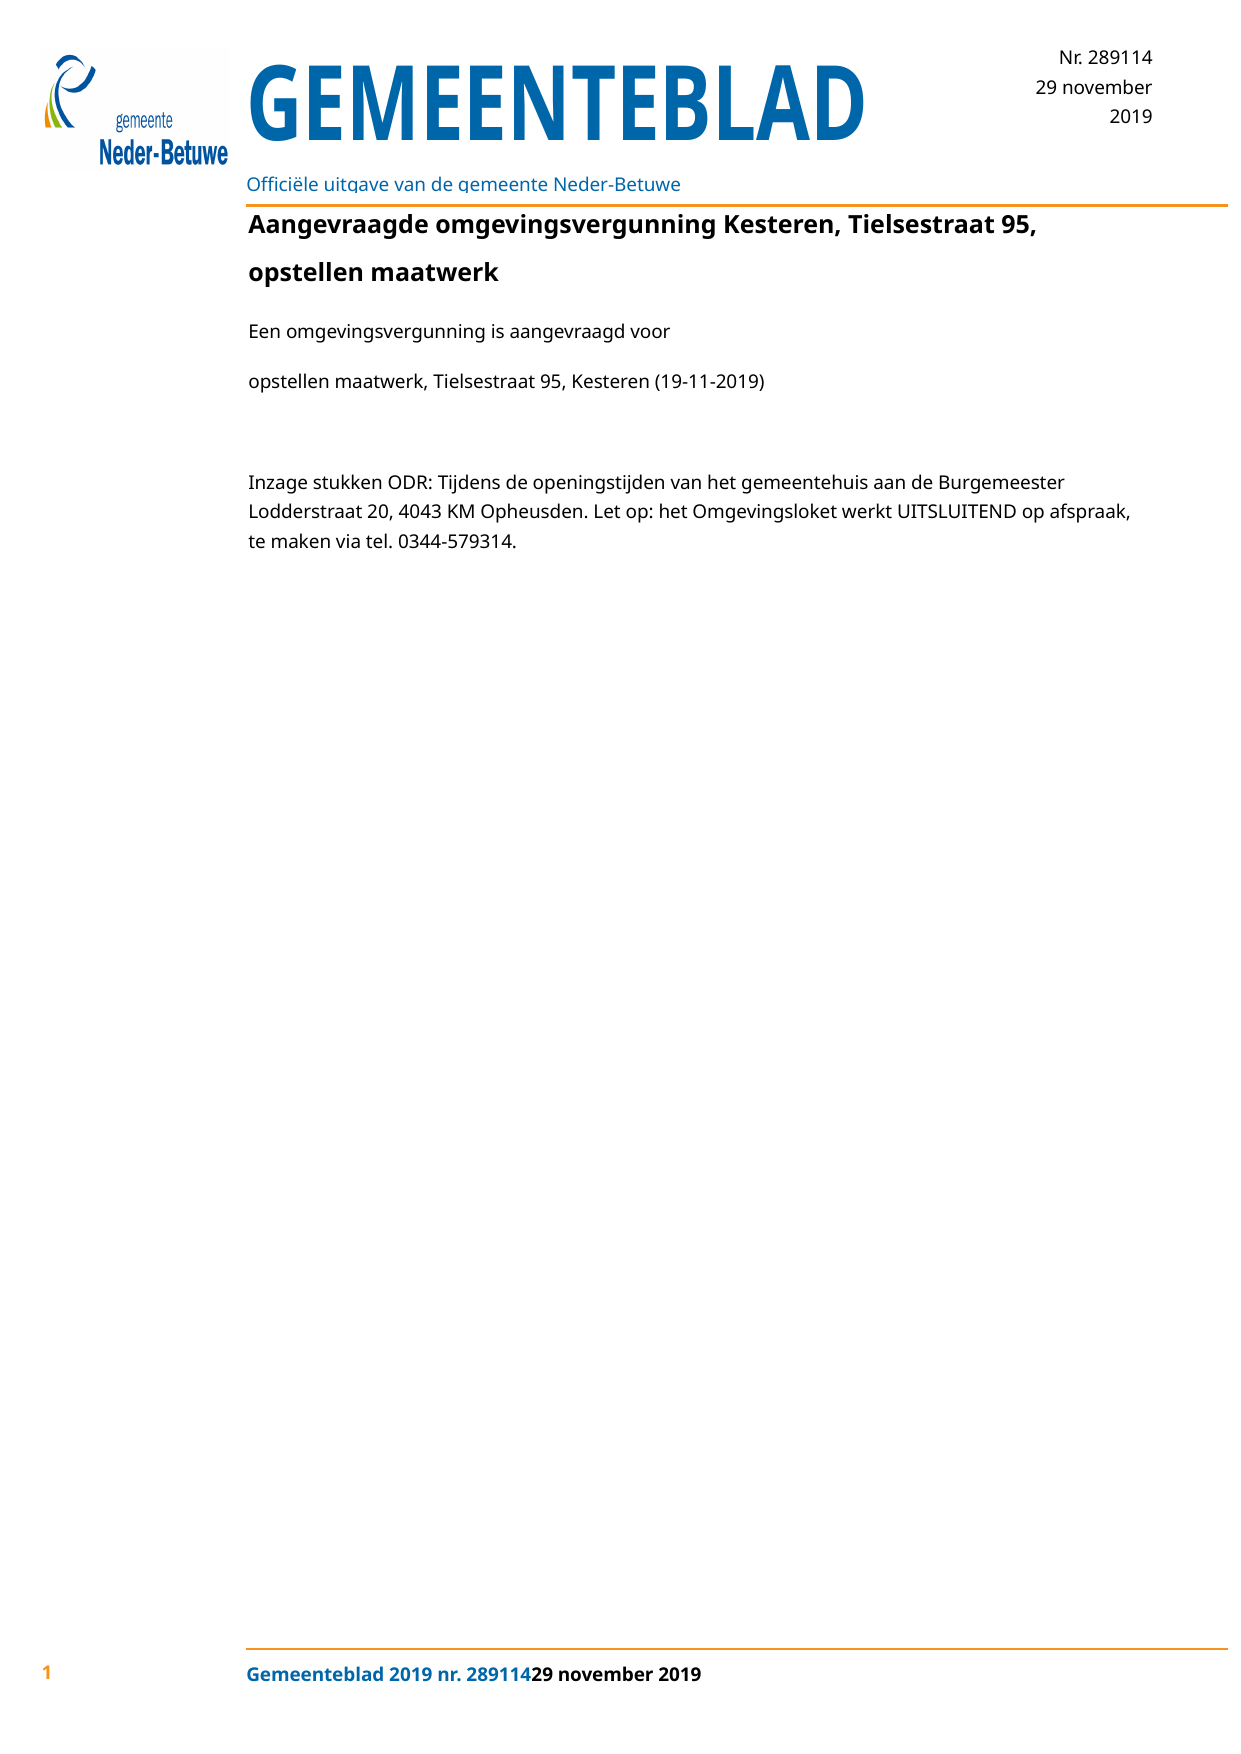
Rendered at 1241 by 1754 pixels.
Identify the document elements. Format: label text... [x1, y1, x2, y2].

text Aangevraagde omgevingsvergunning Kesteren, Tielsestraat 95, opstellen maatwerk [248, 207, 1152, 288]
text Een omgevingsvergunning is aangevraagd voor [248, 318, 1152, 344]
picture [41, 47, 231, 172]
text opstellen maatwerk, Tielsestraat 95, Kesteren (19-11-2019) [248, 368, 1152, 394]
text Inzage stukken ODR: Tijdens de openingstijden van het gemeentehuis aan de Burgemeester Lodderstraat 20, 4043 KM Opheusden. Let op: het Omgevingsloket werkt UITSLUITEND op afspraak, te maken via tel. 0344-579314. [248, 469, 1152, 554]
